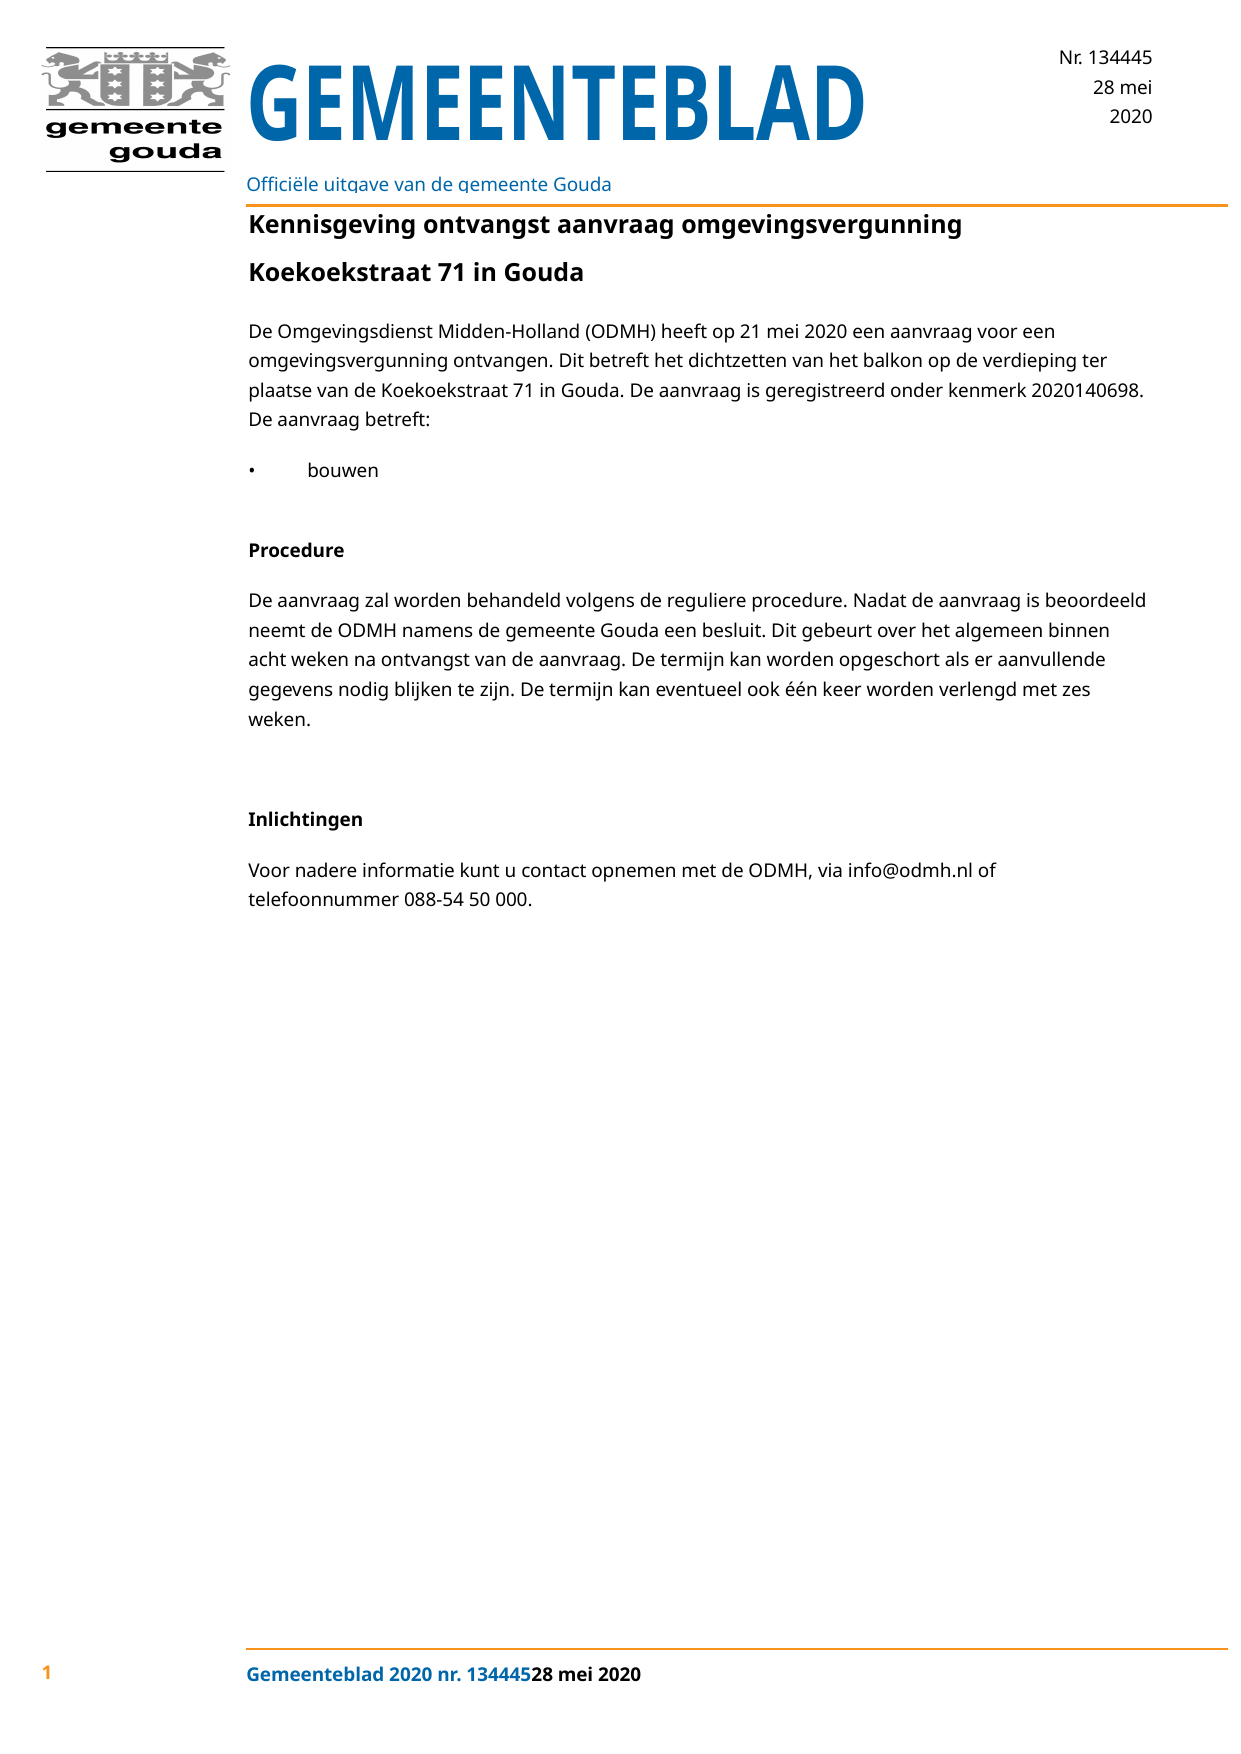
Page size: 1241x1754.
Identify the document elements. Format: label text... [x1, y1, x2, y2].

text Procedure [248, 537, 1152, 563]
text Voor nadere informatie kunt u contact opnemen met de ODMH, via info@odmh.nl of telefoonnummer 088-54 50 000. [248, 857, 1152, 912]
picture [41, 47, 231, 172]
list bouwen [248, 457, 1152, 483]
text Kennisgeving ontvangst aanvraag omgevingsvergunning Koekoekstraat 71 in Gouda [248, 207, 1152, 288]
text De Omgevingsdienst Midden-Holland (ODMH) heeft op 21 mei 2020 een aanvraag voor een omgevingsvergunning ontvangen. Dit betreft het dichtzetten van het balkon op de verdieping ter plaatse van de Koekoekstraat 71 in Gouda. De aanvraag is geregistreerd onder kenmerk 2020140698. De aanvraag betreft: [248, 318, 1152, 432]
text De aanvraag zal worden behandeld volgens de reguliere procedure. Nadat de aanvraag is beoordeeld neemt de ODMH namens de gemeente Gouda een besluit. Dit gebeurt over het algemeen binnen acht weken na ontvangst van de aanvraag. De termijn kan worden opgeschort als er aanvullende gegevens nodig blijken te zijn. De termijn kan eventueel ook één keer worden verlengd met zes weken. [248, 587, 1152, 732]
text Inlichtingen [248, 807, 1152, 832]
